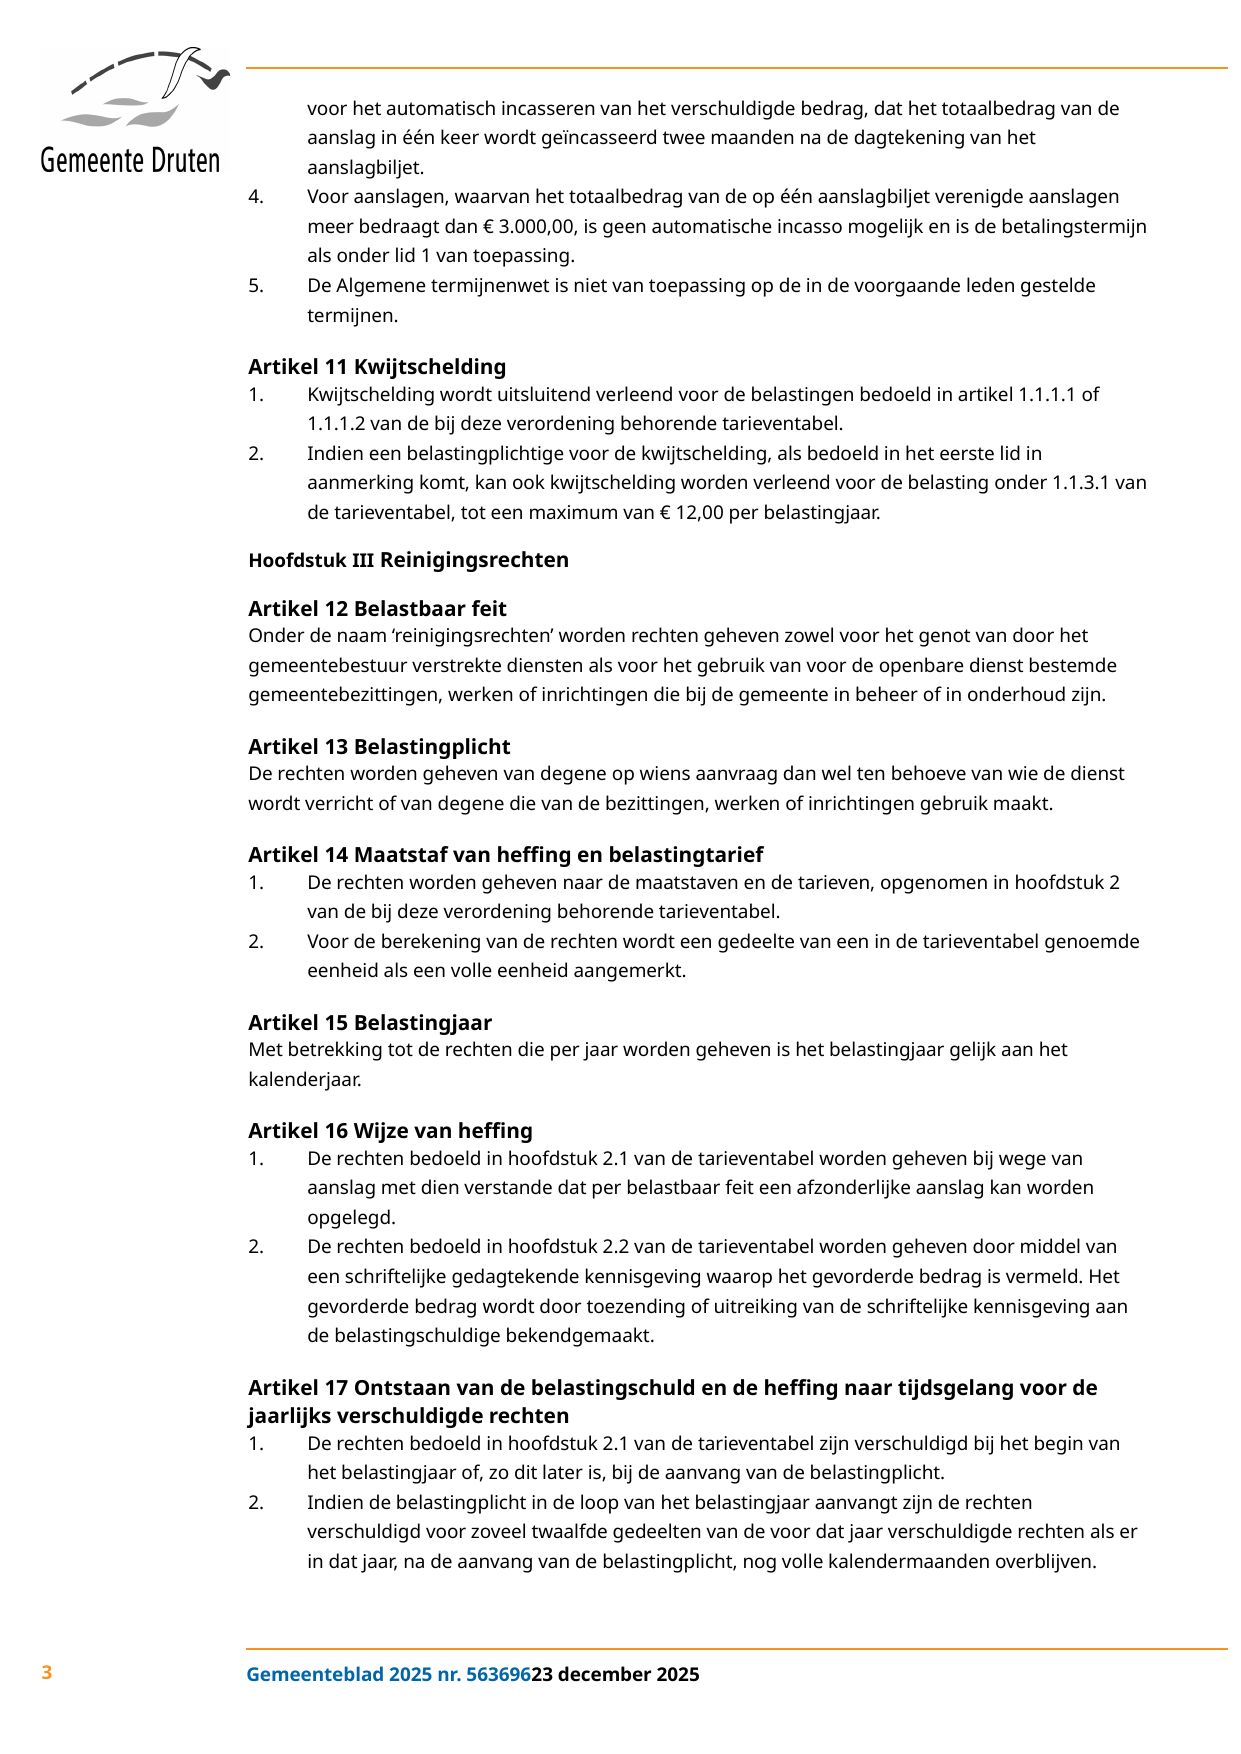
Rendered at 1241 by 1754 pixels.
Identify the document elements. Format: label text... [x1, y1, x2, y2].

text Artikel 11 Kwijtschelding [248, 352, 1152, 381]
text Artikel 12 Belastbaar feit [248, 594, 1152, 622]
text Artikel 14 Maatstaf van heffing en belastingtarief [248, 840, 1152, 869]
list voor het automatisch incasseren van het verschuldigde bedrag, dat het totaalbedrag van de aanslag in één keer wordt geïncasseerd twee maanden na de dagtekening van het aanslagbiljet. [248, 95, 1152, 180]
text Artikel 13 Belastingplicht [248, 732, 1152, 760]
text Artikel 16 Wijze van heffing [248, 1116, 1152, 1145]
picture [41, 47, 231, 172]
list Voor de berekening van de rechten wordt een gedeelte van een in de tarieventabel genoemde eenheid als een volle eenheid aangemerkt. [248, 928, 1152, 983]
text Artikel 17 Ontstaan van de belastingschuld en de heffing naar tijdsgelang voor de jaarlijks verschuldigde rechten [248, 1373, 1152, 1430]
list De Algemene termijnenwet is niet van toepassing op de in de voorgaande leden gestelde termijnen. [248, 272, 1152, 328]
list De rechten worden geheven naar de maatstaven en de tarieven, opgenomen in hoofdstuk 2 van de bij deze verordening behorende tarieventabel. [248, 869, 1152, 924]
list Indien een belastingplichtige voor de kwijtschelding, als bedoeld in het eerste lid in aanmerking komt, kan ook kwijtschelding worden verleend voor de belasting onder 1.1.3.1 van de tarieventabel, tot een maximum van € 12,00 per belastingjaar. [248, 440, 1152, 525]
text Hoofdstuk III Reinigingsrechten [248, 545, 1152, 573]
list De rechten bedoeld in hoofdstuk 2.1 van de tarieventabel zijn verschuldigd bij het begin van het belastingjaar of, zo dit later is, bij de aanvang van de belastingplicht. [248, 1430, 1152, 1485]
list Indien de belastingplicht in de loop van het belastingjaar aanvangt zijn de rechten verschuldigd voor zoveel twaalfde gedeelten van de voor dat jaar verschuldigde rechten als er in dat jaar, na de aanvang van de belastingplicht, nog volle kalendermaanden overblijven. [248, 1489, 1152, 1574]
text Met betrekking tot de rechten die per jaar worden geheven is het belastingjaar gelijk aan het kalenderjaar. [248, 1036, 1152, 1092]
text Onder de naam ‘reinigingsrechten’ worden rechten geheven zowel voor het genot van door het gemeentebestuur verstrekte diensten als voor het gebruik van voor de openbare dienst bestemde gemeentebezittingen, werken of inrichtingen die bij de gemeente in beheer of in onderhoud zijn. [248, 622, 1152, 707]
text De rechten worden geheven van degene op wiens aanvraag dan wel ten behoeve van wie de dienst wordt verricht of van degene die van de bezittingen, werken of inrichtingen gebruik maakt. [248, 760, 1152, 816]
text Artikel 15 Belastingjaar [248, 1008, 1152, 1036]
list De rechten bedoeld in hoofdstuk 2.2 van de tarieventabel worden geheven door middel van een schriftelijke gedagtekende kennisgeving waarop het gevorderde bedrag is vermeld. Het gevorderde bedrag wordt door toezending of uitreiking van de schriftelijke kennisgeving aan de belastingschuldige bekendgemaakt. [248, 1234, 1152, 1348]
list De rechten bedoeld in hoofdstuk 2.1 van de tarieventabel worden geheven bij wege van aanslag met dien verstande dat per belastbaar feit een afzonderlijke aanslag kan worden opgelegd. [248, 1145, 1152, 1230]
list Kwijtschelding wordt uitsluitend verleend voor de belastingen bedoeld in artikel 1.1.1.1 of 1.1.1.2 van de bij deze verordening behorende tarieventabel. [248, 381, 1152, 436]
list Voor aanslagen, waarvan het totaalbedrag van de op één aanslagbiljet verenigde aanslagen meer bedraagt dan € 3.000,00, is geen automatische incasso mogelijk en is de betalingstermijn als onder lid 1 van toepassing. [248, 183, 1152, 268]
